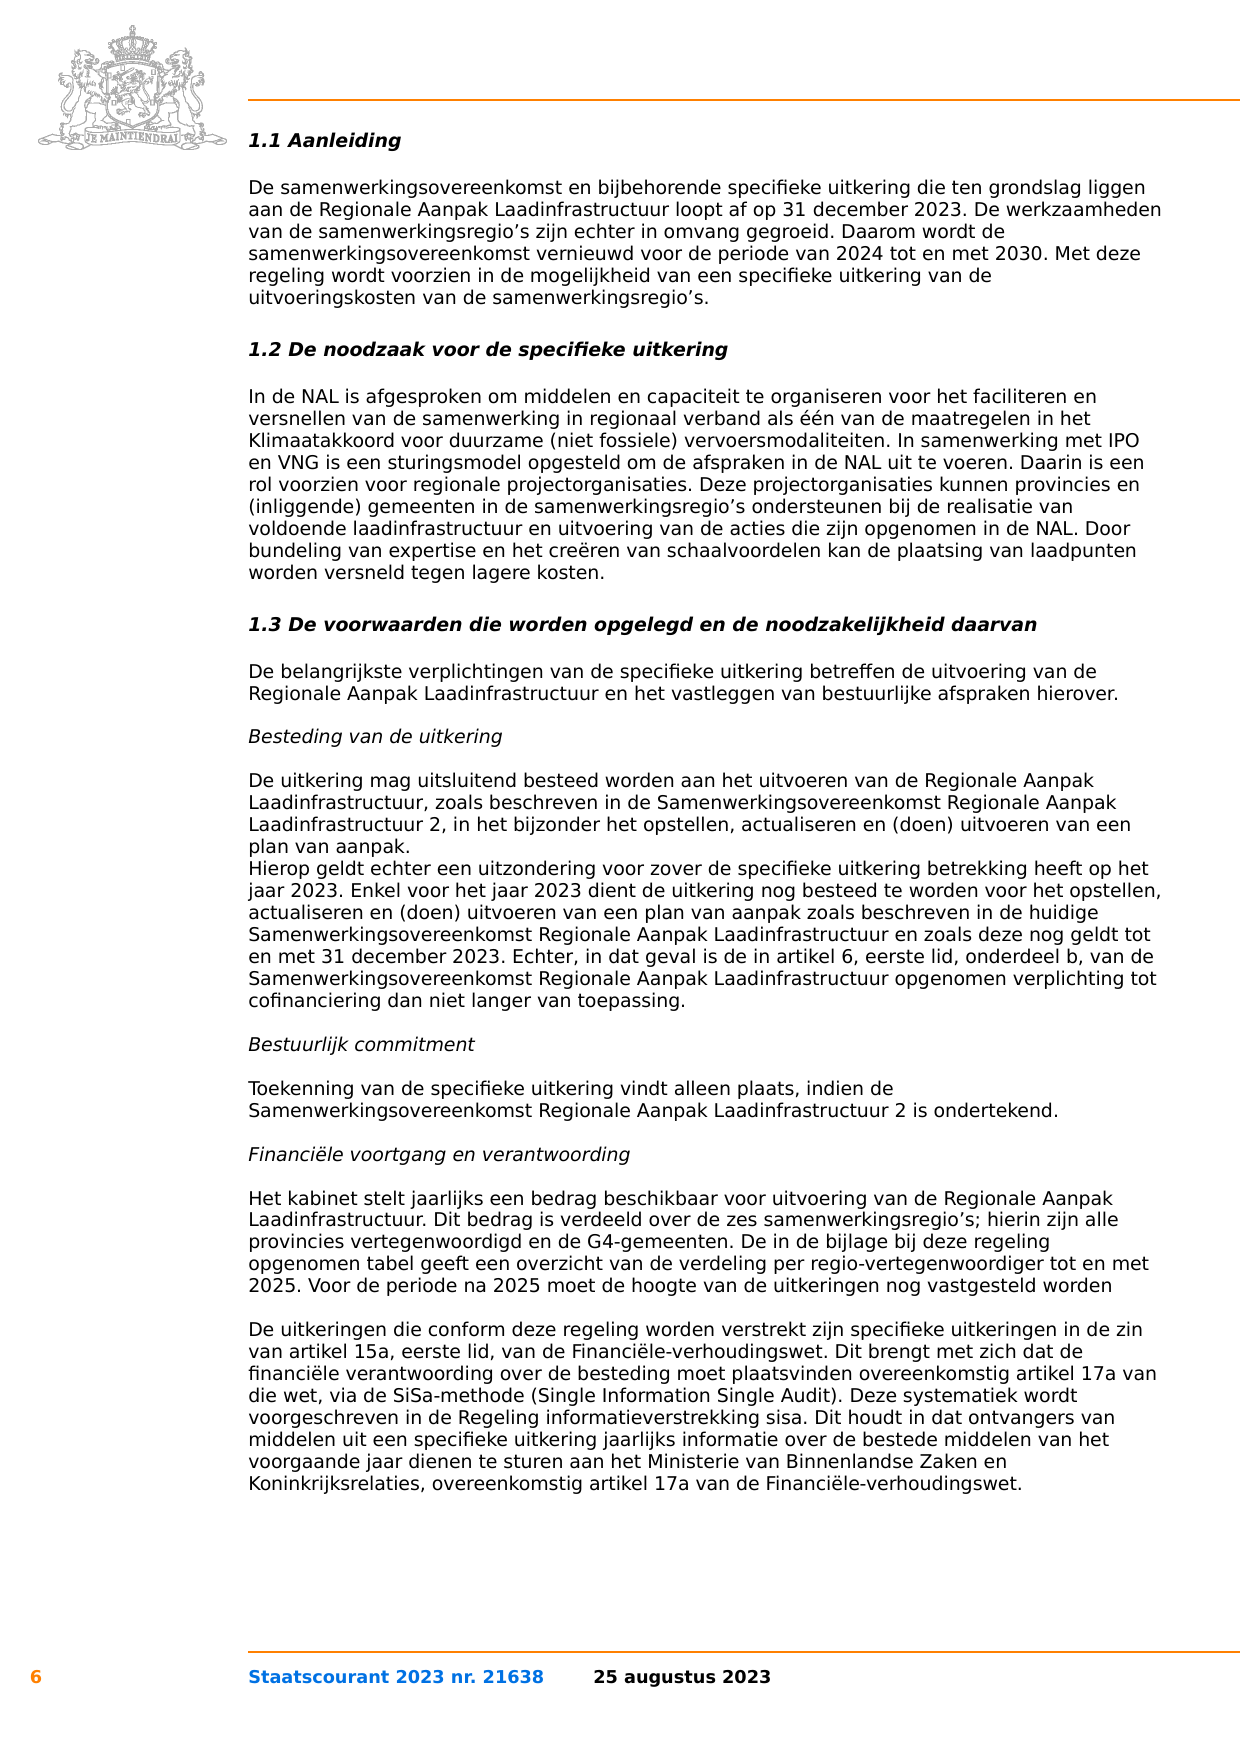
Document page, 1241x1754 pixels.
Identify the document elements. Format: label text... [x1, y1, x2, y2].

text In de NAL is afgesproken om middelen en capaciteit te organiseren voor het faciliteren en versnellen van de samenwerking in regionaal verband als één van de maatregelen in het Klimaatakkoord voor duurzame (niet fossiele) vervoersmodaliteiten. In samenwerking met IPO en VNG is een sturingsmodel opgesteld om de afspraken in de NAL uit te voeren. Daarin is een rol voorzien voor regionale projectorganisaties. Deze projectorganisaties kunnen provincies en (inliggende) gemeenten in de samenwerkingsregio’s ondersteunen bij de realisatie van voldoende laadinfrastructuur en uitvoering van de acties die zijn opgenomen in de NAL. Door bundeling van expertise en het creëren van schaalvoordelen kan de plaatsing van laadpunten worden versneld tegen lagere kosten. [248, 386, 1163, 583]
subtitle 1.2 De noodzaak voor de specifieke uitkering [248, 339, 1163, 361]
subtitle 1.1 Aanleiding [248, 130, 1163, 152]
text De uitkeringen die conform deze regeling worden verstrekt zijn specifieke uitkeringen in de zin van artikel 15a, eerste lid, van de Financiële-verhoudingswet. Dit brengt met zich dat de financiële verantwoording over de besteding moet plaatsvinden overeenkomstig artikel 17a van die wet, via de SiSa-methode (Single Information Single Audit). Deze systematiek wordt voorgeschreven in de Regeling informatieverstrekking sisa. Dit houdt in dat ontvangers van middelen uit een specifieke uitkering jaarlijks informatie over de bestede middelen van het voorgaande jaar dienen te sturen aan het Ministerie van Binnenlandse Zaken en Koninkrijksrelaties, overeenkomstig artikel 17a van de Financiële-verhoudingswet. [248, 1319, 1163, 1495]
text Hierop geldt echter een uitzondering voor zover de specifieke uitkering betrekking heeft op het jaar 2023. Enkel voor het jaar 2023 dient de uitkering nog besteed te worden voor het opstellen, actualiseren en (doen) uitvoeren van een plan van aanpak zoals beschreven in de huidige Samenwerkingsovereenkomst Regionale Aanpak Laadinfrastructuur en zoals deze nog geldt tot en met 31 december 2023. Echter, in dat geval is de in artikel 6, eerste lid, onderdeel b, van de Samenwerkingsovereenkomst Regionale Aanpak Laadinfrastructuur opgenomen verplichting tot cofinanciering dan niet langer van toepassing. [248, 858, 1163, 1012]
subtitle 1.3 De voorwaarden die worden opgelegd en de noodzakelijkheid daarvan [248, 613, 1163, 636]
text Toekenning van de specifieke uitkering vindt alleen plaats, indien de Samenwerkingsovereenkomst Regionale Aanpak Laadinfrastructuur 2 is ondertekend. [248, 1078, 1163, 1122]
text De uitkering mag uitsluitend besteed worden aan het uitvoeren van de Regionale Aanpak Laadinfrastructuur, zoals beschreven in de Samenwerkingsovereenkomst Regionale Aanpak Laadinfrastructuur 2, in het bijzonder het opstellen, actualiseren en (doen) uitvoeren van een plan van aanpak. [248, 770, 1163, 858]
text De samenwerkingsovereenkomst en bijbehorende specifieke uitkering die ten grondslag liggen aan de Regionale Aanpak Laadinfrastructuur loopt af op 31 december 2023. De werkzaamheden van de samenwerkingsregio’s zijn echter in omvang gegroeid. Daarom wordt de samenwerkingsovereenkomst vernieuwd voor de periode van 2024 tot en met 2030. Met deze regeling wordt voorzien in de mogelijkheid van een specifieke uitkering van de uitvoeringskosten van de samenwerkingsregio’s. [248, 177, 1163, 309]
picture [38, 25, 227, 150]
subtitle Bestuurlijk commitment [248, 1034, 1163, 1056]
subtitle Financiële voortgang en verantwoording [248, 1143, 1163, 1166]
text De belangrijkste verplichtingen van de specifieke uitkering betreffen de uitvoering van de Regionale Aanpak Laadinfrastructuur en het vastleggen van bestuurlijke afspraken hierover. [248, 661, 1163, 704]
text Het kabinet stelt jaarlijks een bedrag beschikbaar voor uitvoering van de Regionale Aanpak Laadinfrastructuur. Dit bedrag is verdeeld over de zes samenwerkingsregio’s; hierin zijn alle provincies vertegenwoordigd en de G4-gemeenten. De in de bijlage bij deze regeling opgenomen tabel geeft een overzicht van de verdeling per regio-vertegenwoordiger tot en met 2025. Voor de periode na 2025 moet de hoogte van de uitkeringen nog vastgesteld worden [248, 1187, 1163, 1297]
subtitle Besteding van de uitkering [248, 726, 1163, 748]
